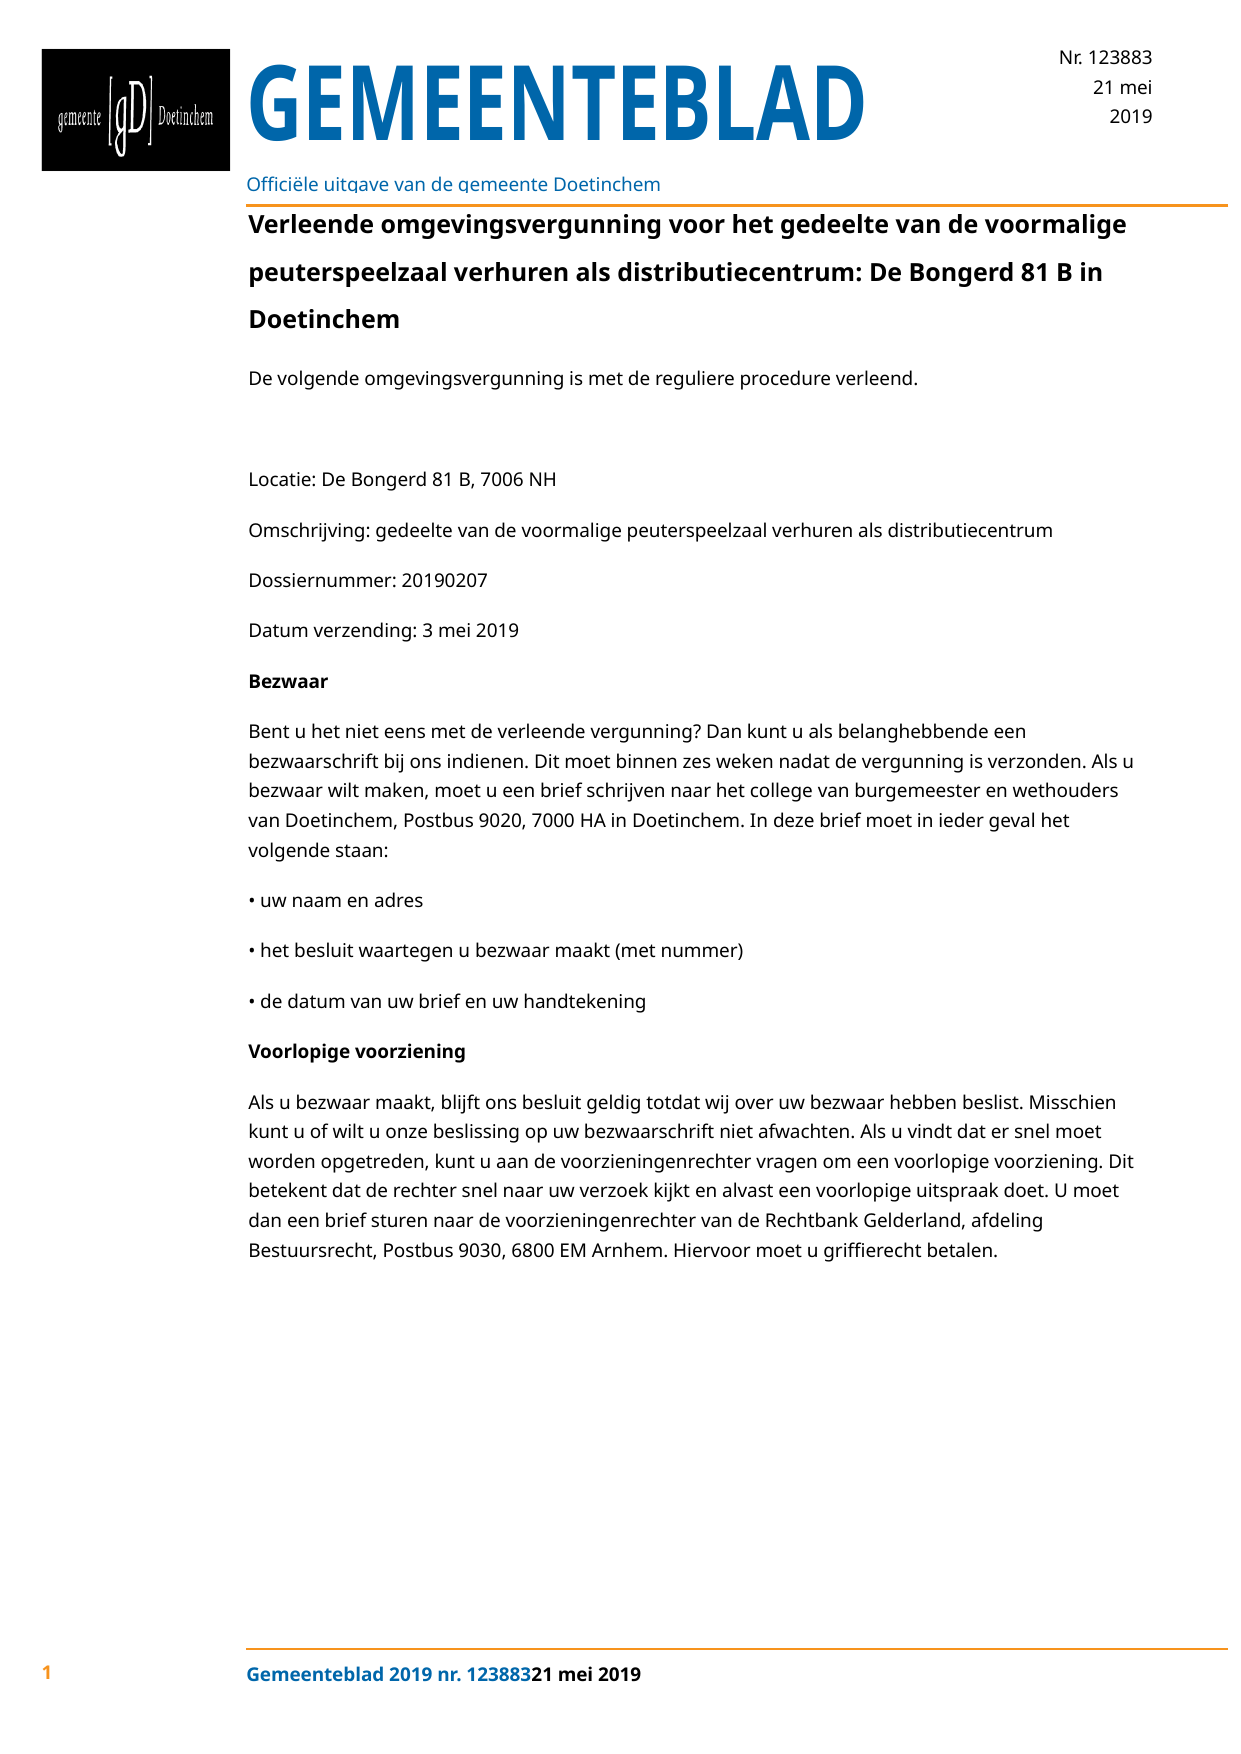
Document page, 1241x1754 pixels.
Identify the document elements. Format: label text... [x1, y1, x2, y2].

text Bent u het niet eens met de verleende vergunning? Dan kunt u als belanghebbende een bezwaarschrift bij ons indienen. Dit moet binnen zes weken nadat de vergunning is verzonden. Als u bezwaar wilt maken, moet u een brief schrijven naar het college van burgemeester en wethouders van Doetinchem, Postbus 9020, 7000 HA in Doetinchem. In deze brief moet in ieder geval het volgende staan: [248, 718, 1152, 862]
text • de datum van uw brief en uw handtekening [248, 988, 1152, 1014]
text Als u bezwaar maakt, blijft ons besluit geldig totdat wij over uw bezwaar hebben beslist. Misschien kunt u of wilt u onze beslissing op uw bezwaarschrift niet afwachten. Als u vindt dat er snel moet worden opgetreden, kunt u aan de voorzieningenrechter vragen om een voorlopige voorziening. Dit betekent dat de rechter snel naar uw verzoek kijkt en alvast een voorlopige uitspraak doet. U moet dan een brief sturen naar de voorzieningenrechter van de Rechtbank Gelderland, afdeling Bestuursrecht, Postbus 9030, 6800 EM Arnhem. Hiervoor moet u griffierecht betalen. [248, 1089, 1152, 1262]
text Verleende omgevingsvergunning voor het gedeelte van de voormalige peuterspeelzaal verhuren als distributiecentrum: De Bongerd 81 B in Doetinchem [248, 207, 1152, 336]
text De volgende omgevingsvergunning is met de reguliere procedure verleend. [248, 366, 1152, 391]
text • uw naam en adres [248, 887, 1152, 913]
text Datum verzending: 3 mei 2019 [248, 618, 1152, 643]
text Omschrijving: gedeelte van de voormalige peuterspeelzaal verhuren als distributiecentrum [248, 517, 1152, 542]
text Dossiernummer: 20190207 [248, 567, 1152, 593]
text Bezwaar [248, 668, 1152, 694]
text Locatie: De Bongerd 81 B, 7006 NH [248, 466, 1152, 492]
text • het besluit waartegen u bezwaar maakt (met nummer) [248, 938, 1152, 963]
picture [41, 47, 231, 172]
text Voorlopige voorziening [248, 1038, 1152, 1064]
